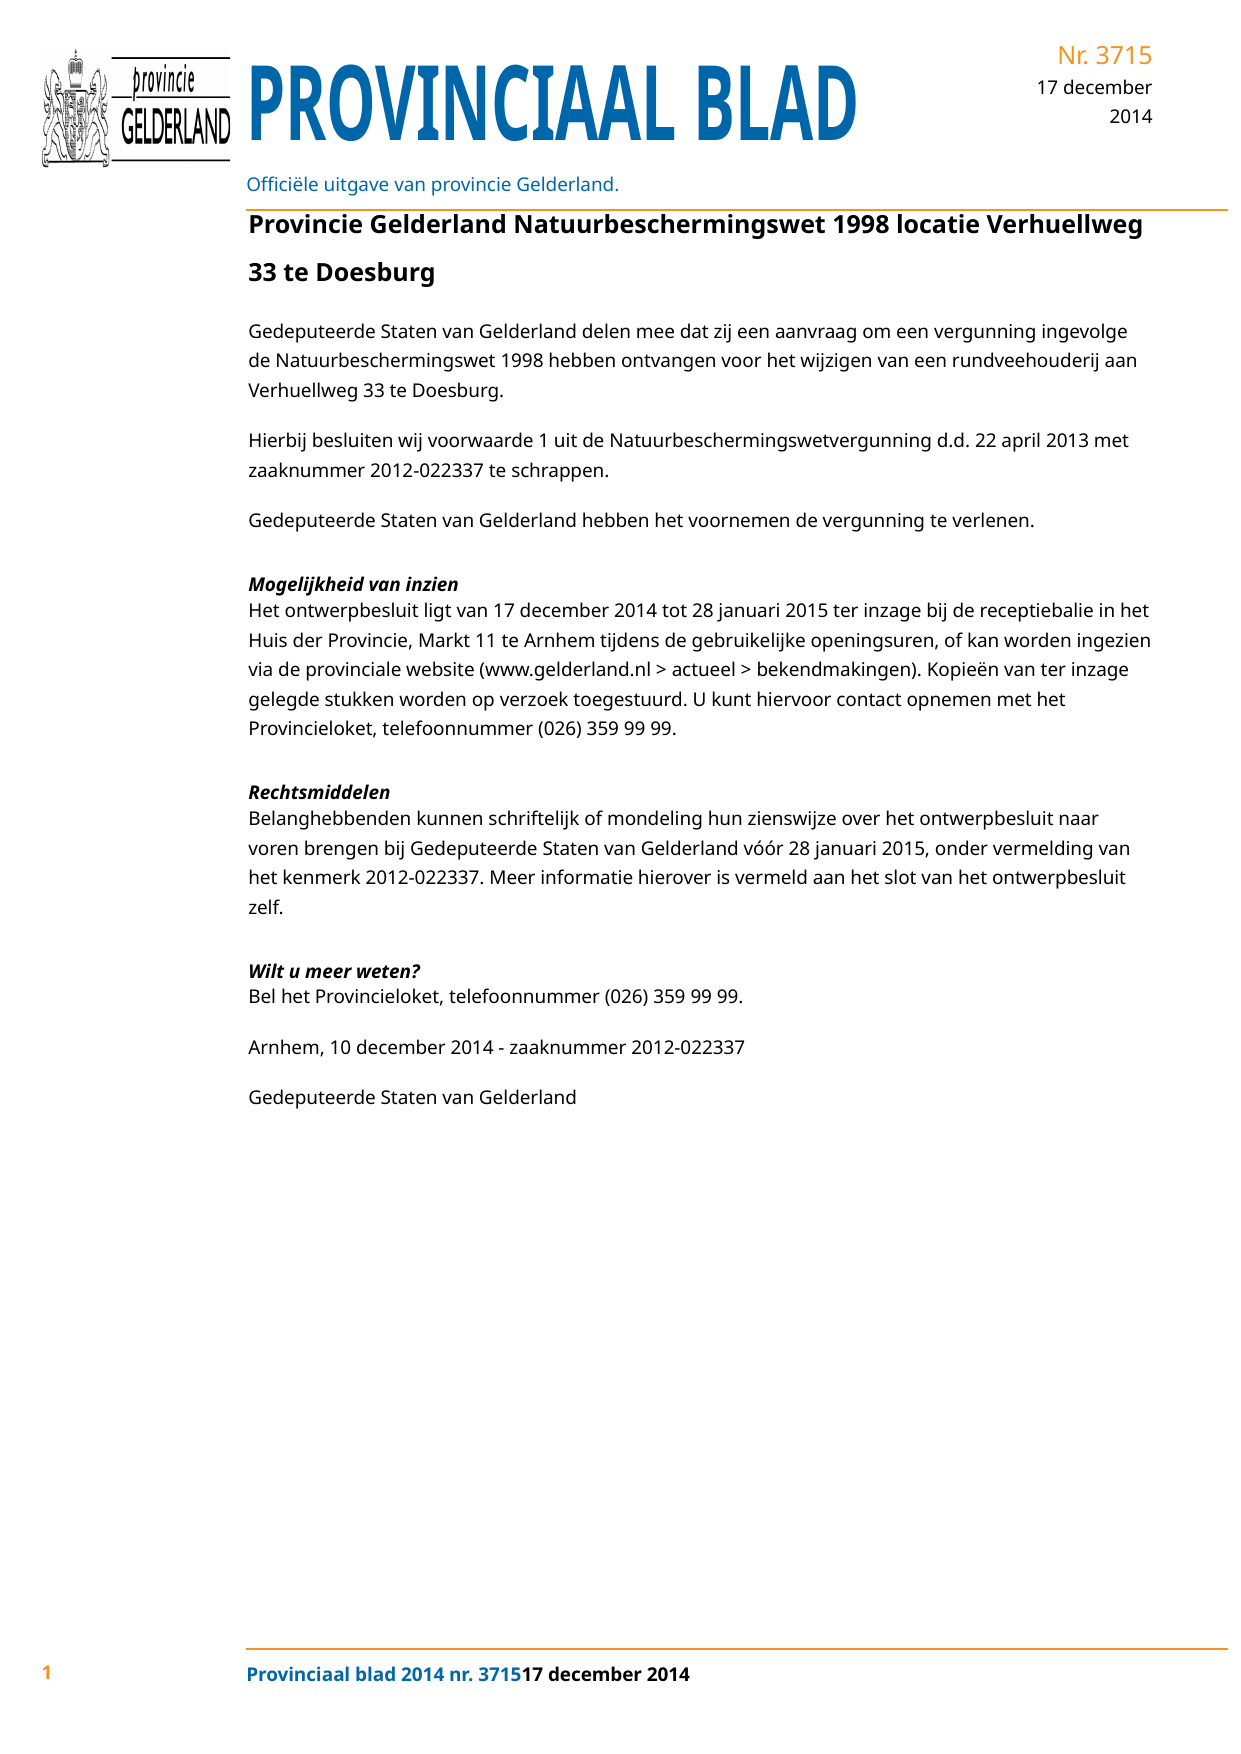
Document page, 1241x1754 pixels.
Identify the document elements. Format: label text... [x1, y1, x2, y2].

text Gedeputeerde Staten van Gelderland [248, 1084, 1152, 1110]
text Wilt u meer weten? [248, 958, 1152, 984]
text Belanghebbenden kunnen schriftelijk of mondeling hun zienswijze over het ontwerpbesluit naar voren brengen bij Gedeputeerde Staten van Gelderland vóór 28 januari 2015, onder vermelding van het kenmerk 2012-022337. Meer informatie hierover is vermeld aan het slot van het ontwerpbesluit zelf. [248, 805, 1152, 920]
picture [41, 47, 231, 172]
text Arnhem, 10 december 2014 - zaaknummer 2012-022337 [248, 1034, 1152, 1060]
text Gedeputeerde Staten van Gelderland delen mee dat zij een aanvraag om een vergunning ingevolge de Natuurbeschermingswet 1998 hebben ontvangen voor het wijzigen van een rundveehouderij aan Verhuellweg 33 te Doesburg. [248, 318, 1152, 403]
text Het ontwerpbesluit ligt van 17 december 2014 tot 28 januari 2015 ter inzage bij de receptiebalie in het Huis der Provincie, Markt 11 te Arnhem tijdens de gebruikelijke openingsuren, of kan worden ingezien via de provinciale website (www.gelderland.nl > actueel > bekendmakingen). Kopieën van ter inzage gelegde stukken worden op verzoek toegestuurd. U kunt hiervoor contact opnemen met het Provincieloket, telefoonnummer (026) 359 99 99. [248, 597, 1152, 741]
text Bel het Provincieloket, telefoonnummer (026) 359 99 99. [248, 984, 1152, 1009]
text Hierbij besluiten wij voorwaarde 1 uit de Natuurbeschermingswetvergunning d.d. 22 april 2013 met zaaknummer 2012-022337 te schrappen. [248, 427, 1152, 483]
text Gedeputeerde Staten van Gelderland hebben het voornemen de vergunning te verlenen. [248, 507, 1152, 533]
text Mogelijkheid van inzien [248, 571, 1152, 597]
text Rechtsmiddelen [248, 779, 1152, 805]
text Provincie Gelderland Natuurbeschermingswet 1998 locatie Verhuellweg 33 te Doesburg [248, 211, 1152, 288]
